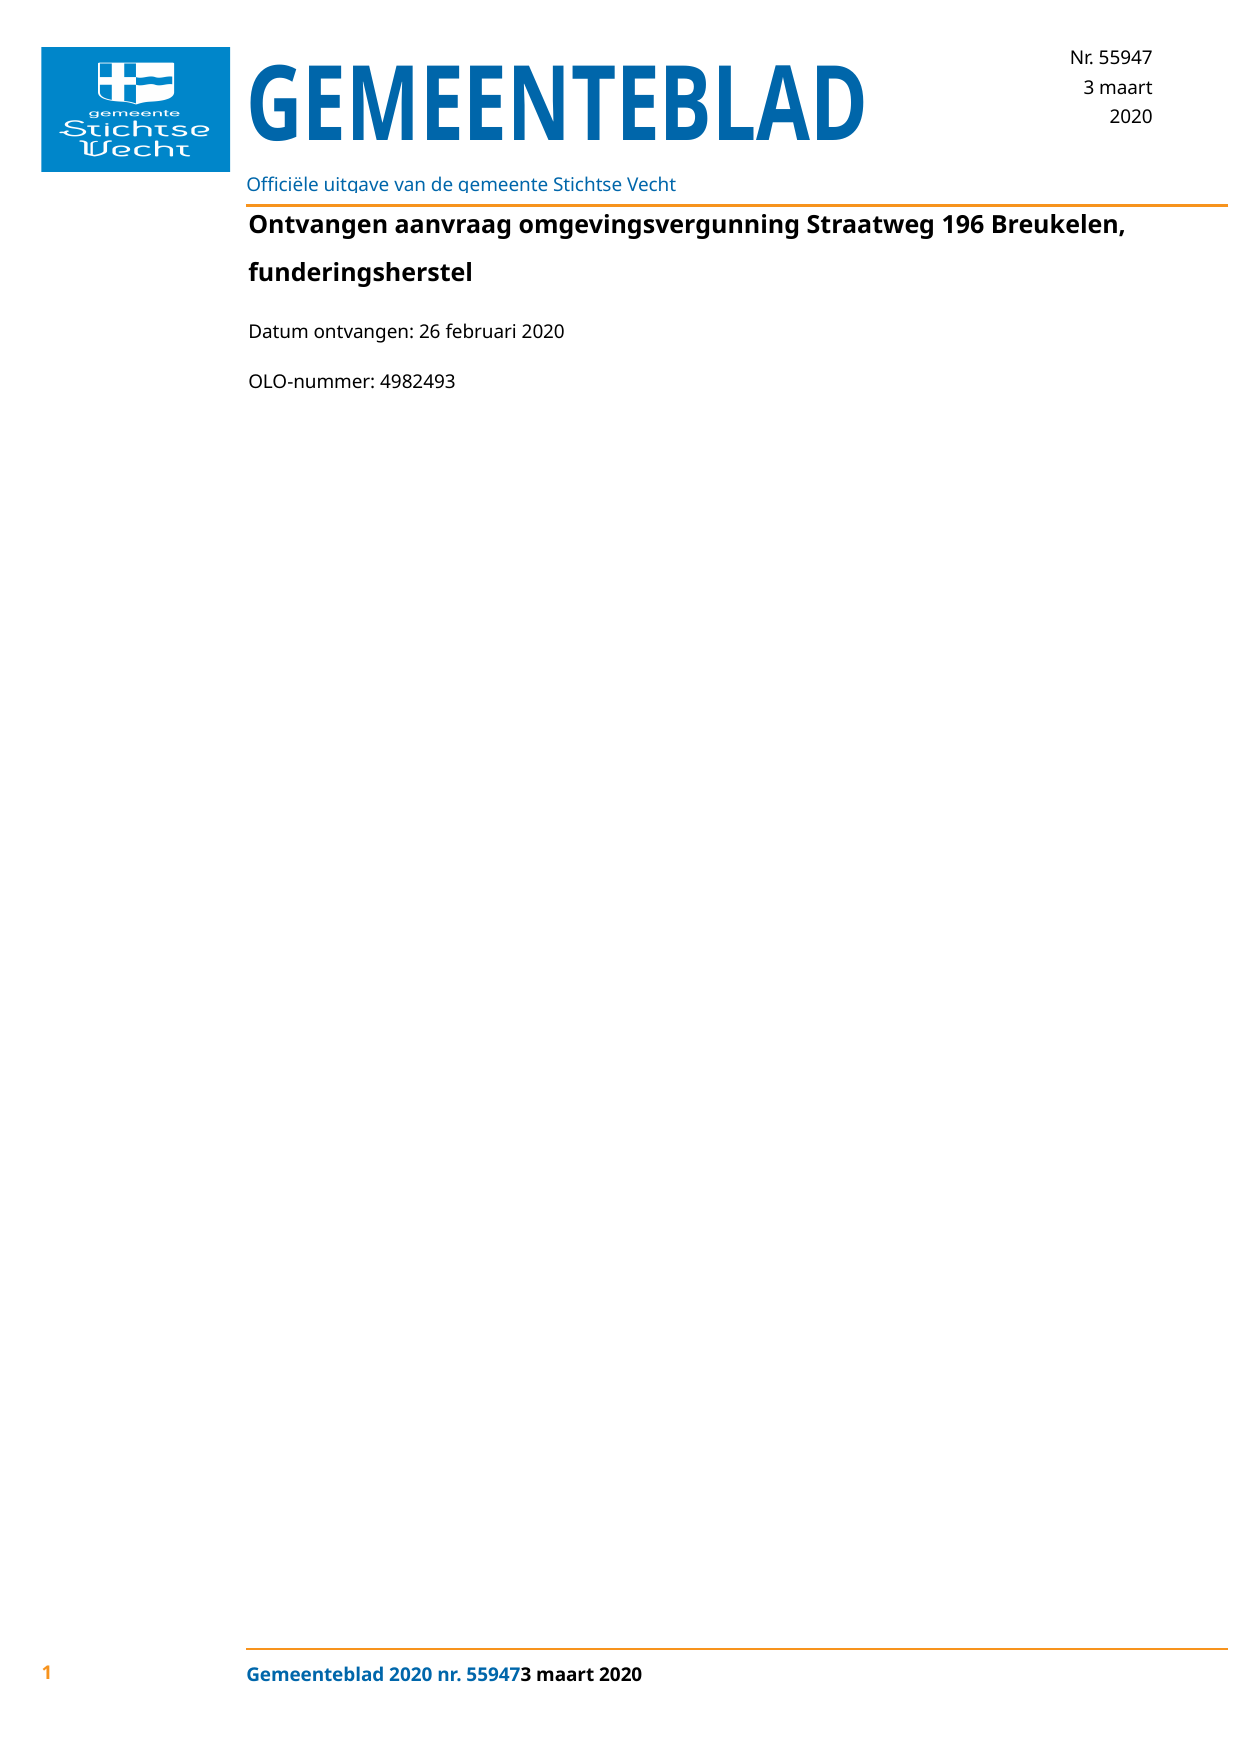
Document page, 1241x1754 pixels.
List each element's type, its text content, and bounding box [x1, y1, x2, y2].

text Ontvangen aanvraag omgevingsvergunning Straatweg 196 Breukelen, funderingsherstel [248, 207, 1152, 288]
picture [137, 63, 174, 103]
picture [99, 63, 135, 101]
text Datum ontvangen: 26 februari 2020 [248, 318, 1152, 344]
text OLO-nummer: 4982493 [248, 368, 1152, 394]
